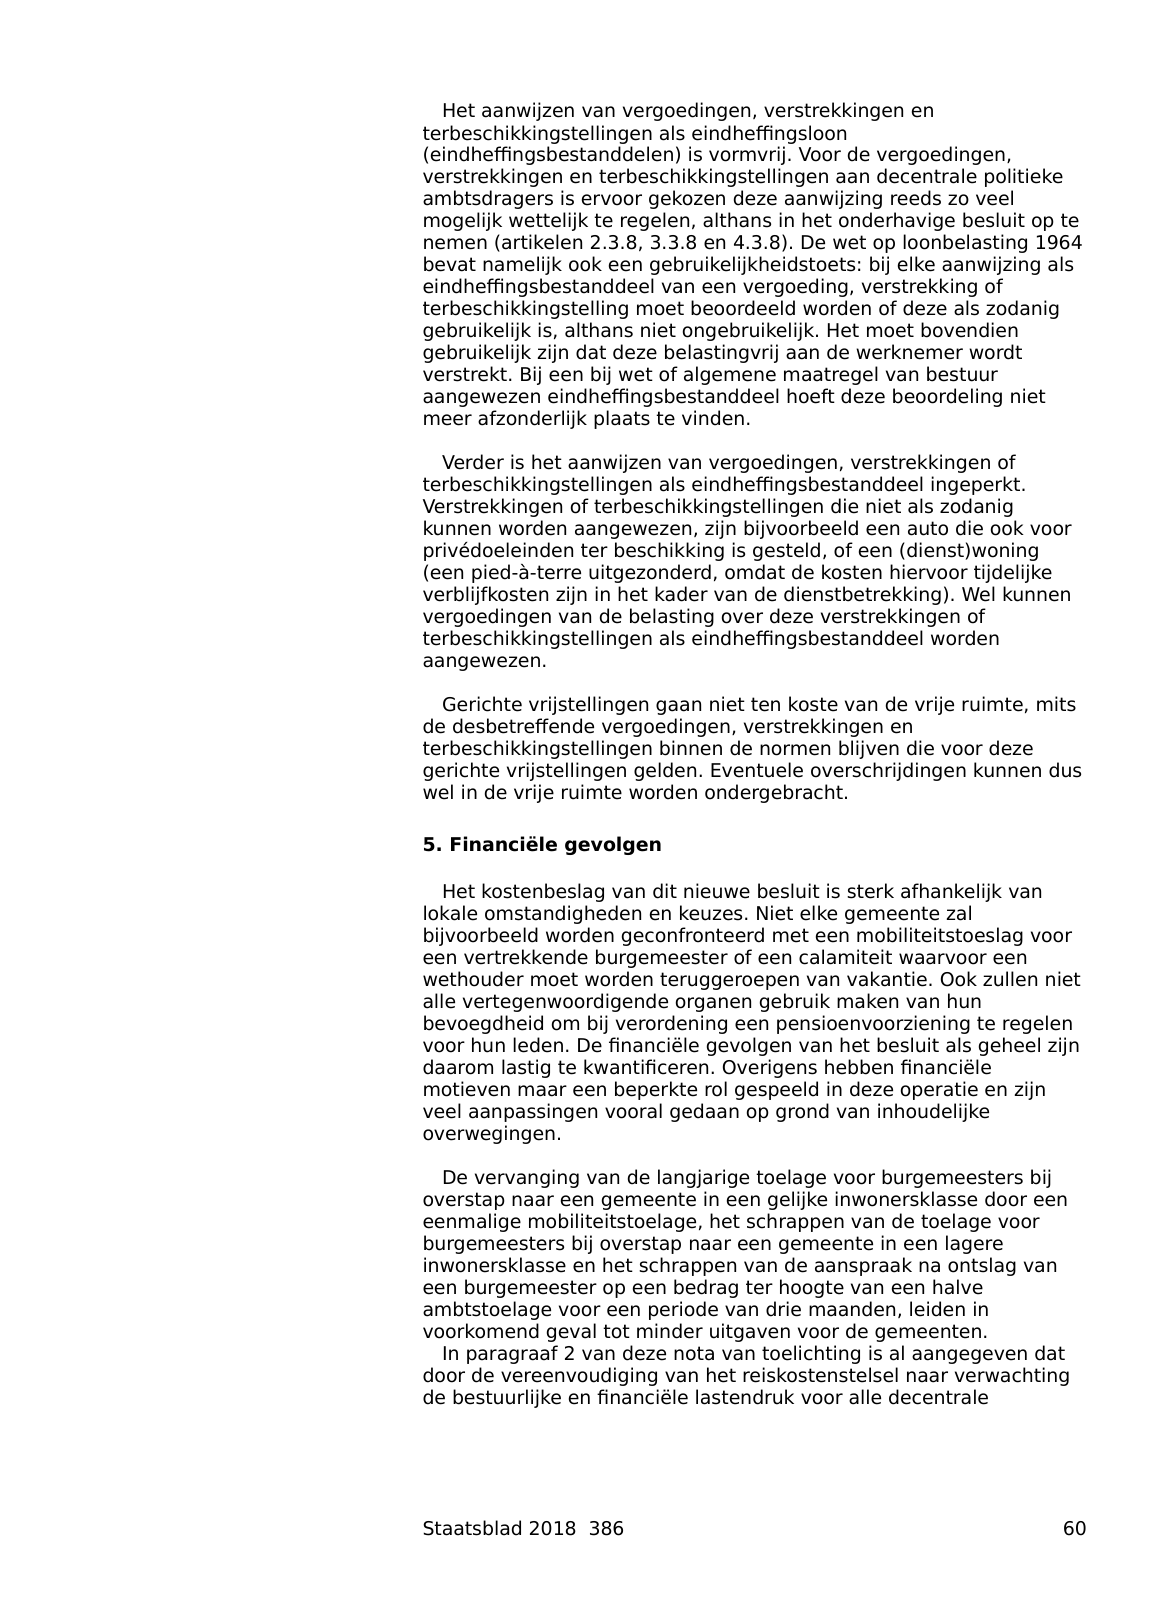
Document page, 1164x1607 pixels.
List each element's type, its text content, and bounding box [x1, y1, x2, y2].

text Het aanwijzen van vergoedingen, verstrekkingen en terbeschikkingstellingen als eindheffingsloon (eindheffingsbestanddelen) is vormvrij. Voor de vergoedingen, verstrekkingen en terbeschikkingstellingen aan decentrale politieke ambtsdragers is ervoor gekozen deze aanwijzing reeds zo veel mogelijk wettelijk te regelen, althans in het onderhavige besluit op te nemen (artikelen 2.3.8, 3.3.8 en 4.3.8). De wet op loonbelasting 1964 bevat namelijk ook een gebruikelijkheidstoets: bij elke aanwijzing als eindheffingsbestanddeel van een vergoeding, verstrekking of terbeschikkingstelling moet beoordeeld worden of deze als zodanig gebruikelijk is, althans niet ongebruikelijk. Het moet bovendien gebruikelijk zijn dat deze belastingvrij aan de werknemer wordt verstrekt. Bij een bij wet of algemene maatregel van bestuur aangewezen eindheffingsbestanddeel hoeft deze beoordeling niet meer afzonderlijk plaats te vinden. [422, 100, 1087, 430]
text Gerichte vrijstellingen gaan niet ten koste van de vrije ruimte, mits de desbetreffende vergoedingen, verstrekkingen en terbeschikkingstellingen binnen de normen blijven die voor deze gerichte vrijstellingen gelden. Eventuele overschrijdingen kunnen dus wel in de vrije ruimte worden ondergebracht. [422, 694, 1087, 804]
text In paragraaf 2 van deze nota van toelichting is al aangegeven dat door de vereenvoudiging van het reiskostenstelsel naar verwachting de bestuurlijke en financiële lastendruk voor alle decentrale [422, 1343, 1087, 1409]
subtitle 5. Financiële gevolgen [422, 834, 1087, 856]
text De vervanging van de langjarige toelage voor burgemeesters bij overstap naar een gemeente in een gelijke inwonersklasse door een eenmalige mobiliteitstoelage, het schrappen van de toelage voor burgemeesters bij overstap naar een gemeente in een lagere inwonersklasse en het schrappen van de aanspraak na ontslag van een burgemeester op een bedrag ter hoogte van een halve ambtstoelage voor een periode van drie maanden, leiden in voorkomend geval tot minder uitgaven voor de gemeenten. [422, 1167, 1087, 1343]
text Verder is het aanwijzen van vergoedingen, verstrekkingen of terbeschikkingstellingen als eindheffingsbestanddeel ingeperkt. Verstrekkingen of terbeschikkingstellingen die niet als zodanig kunnen worden aangewezen, zijn bijvoorbeeld een auto die ook voor privédoeleinden ter beschikking is gesteld, of een (dienst)woning (een pied-à-terre uitgezonderd, omdat de kosten hiervoor tijdelijke verblijfkosten zijn in het kader van de dienstbetrekking). Wel kunnen vergoedingen van de belasting over deze verstrekkingen of terbeschikkingstellingen als eindheffingsbestanddeel worden aangewezen. [422, 452, 1087, 672]
text Het kostenbeslag van dit nieuwe besluit is sterk afhankelijk van lokale omstandigheden en keuzes. Niet elke gemeente zal bijvoorbeeld worden geconfronteerd met een mobiliteitstoeslag voor een vertrekkende burgemeester of een calamiteit waarvoor een wethouder moet worden teruggeroepen van vakantie. Ook zullen niet alle vertegenwoordigende organen gebruik maken van hun bevoegdheid om bij verordening een pensioenvoorziening te regelen voor hun leden. De financiële gevolgen van het besluit als geheel zijn daarom lastig te kwantificeren. Overigens hebben financiële motieven maar een beperkte rol gespeeld in deze operatie en zijn veel aanpassingen vooral gedaan op grond van inhoudelijke overwegingen. [422, 881, 1087, 1145]
